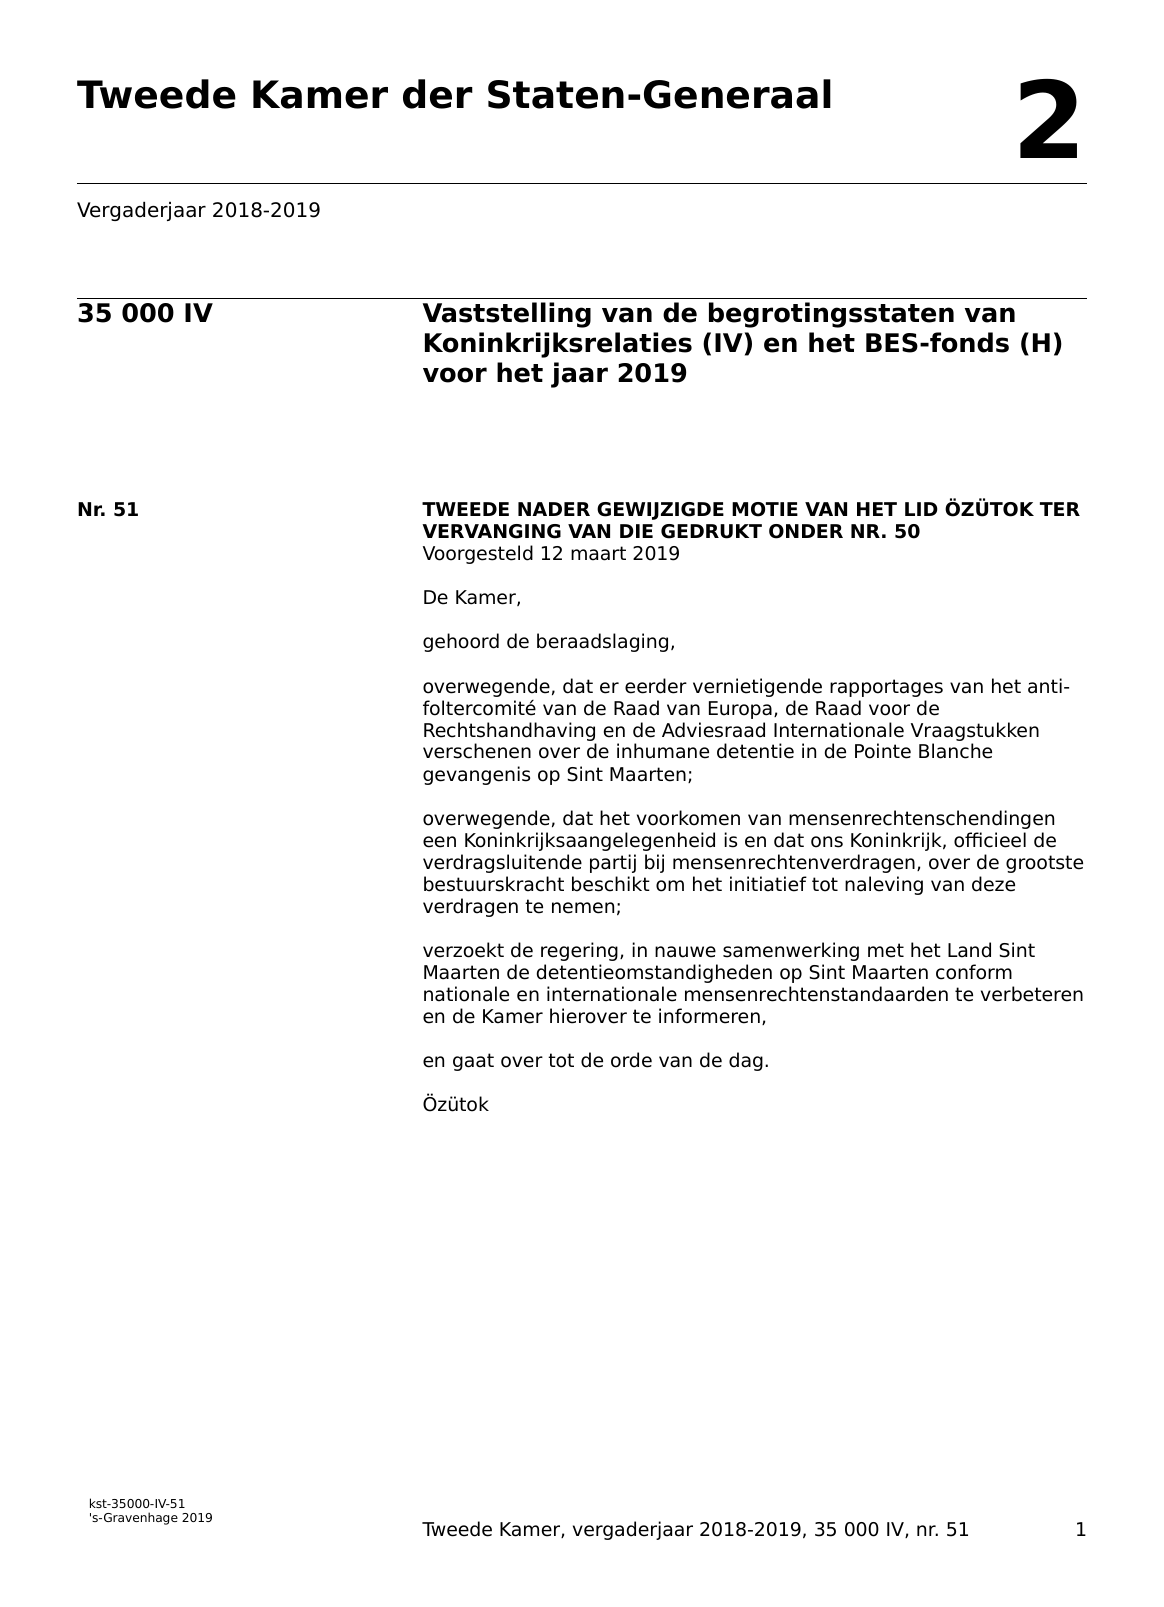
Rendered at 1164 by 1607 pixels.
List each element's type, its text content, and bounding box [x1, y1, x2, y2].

text De Kamer, [422, 587, 1087, 609]
text gehoord de beraadslaging, [422, 631, 1087, 653]
table_header Tweede Kamer der Staten-Generaal [77, 59, 886, 183]
text overwegende, dat het voorkomen van mensenrechtenschendingen een Koninkrijksaangelegenheid is en dat ons Koninkrijk, officieel de verdragsluitende partij bij mensenrechtenverdragen, over de grootste bestuurskracht beschikt om het initiatief tot naleving van deze verdragen te nemen; [422, 808, 1087, 917]
text kst-35000-IV-51 [88, 1497, 323, 1511]
text 's-Gravenhage 2019 [88, 1511, 323, 1525]
subtitle Nr. 51 TWEEDE NADER GEWIJZIGDE MOTIE VAN HET LID ÖZÜTOK TER VERVANGING VAN DIE GEDRUKT ONDER NR. 50 [77, 499, 1087, 543]
text en gaat over tot de orde van de dag. [422, 1050, 1087, 1072]
text Özütok [422, 1094, 1087, 1116]
table_cell Vergaderjaar 2018-2019 [77, 184, 1087, 298]
table_header 2 [886, 59, 1087, 183]
subtitle 35 000 IV Vaststelling van de begrotingsstaten van Koninkrijksrelaties (IV) en het BES-fonds (H) voor het jaar 2019 [77, 299, 1087, 388]
text overwegende, dat er eerder vernietigende rapportages van het anti-foltercomité van de Raad van Europa, de Raad voor de Rechtshandhaving en de Adviesraad Internationale Vraagstukken verschenen over de inhumane detentie in de Pointe Blanche gevangenis op Sint Maarten; [422, 676, 1087, 785]
text verzoekt de regering, in nauwe samenwerking met het Land Sint Maarten de detentieomstandigheden op Sint Maarten conform nationale en internationale mensenrechtenstandaarden te verbeteren en de Kamer hierover te informeren, [422, 940, 1087, 1028]
text Voorgesteld 12 maart 2019 [422, 543, 1087, 565]
